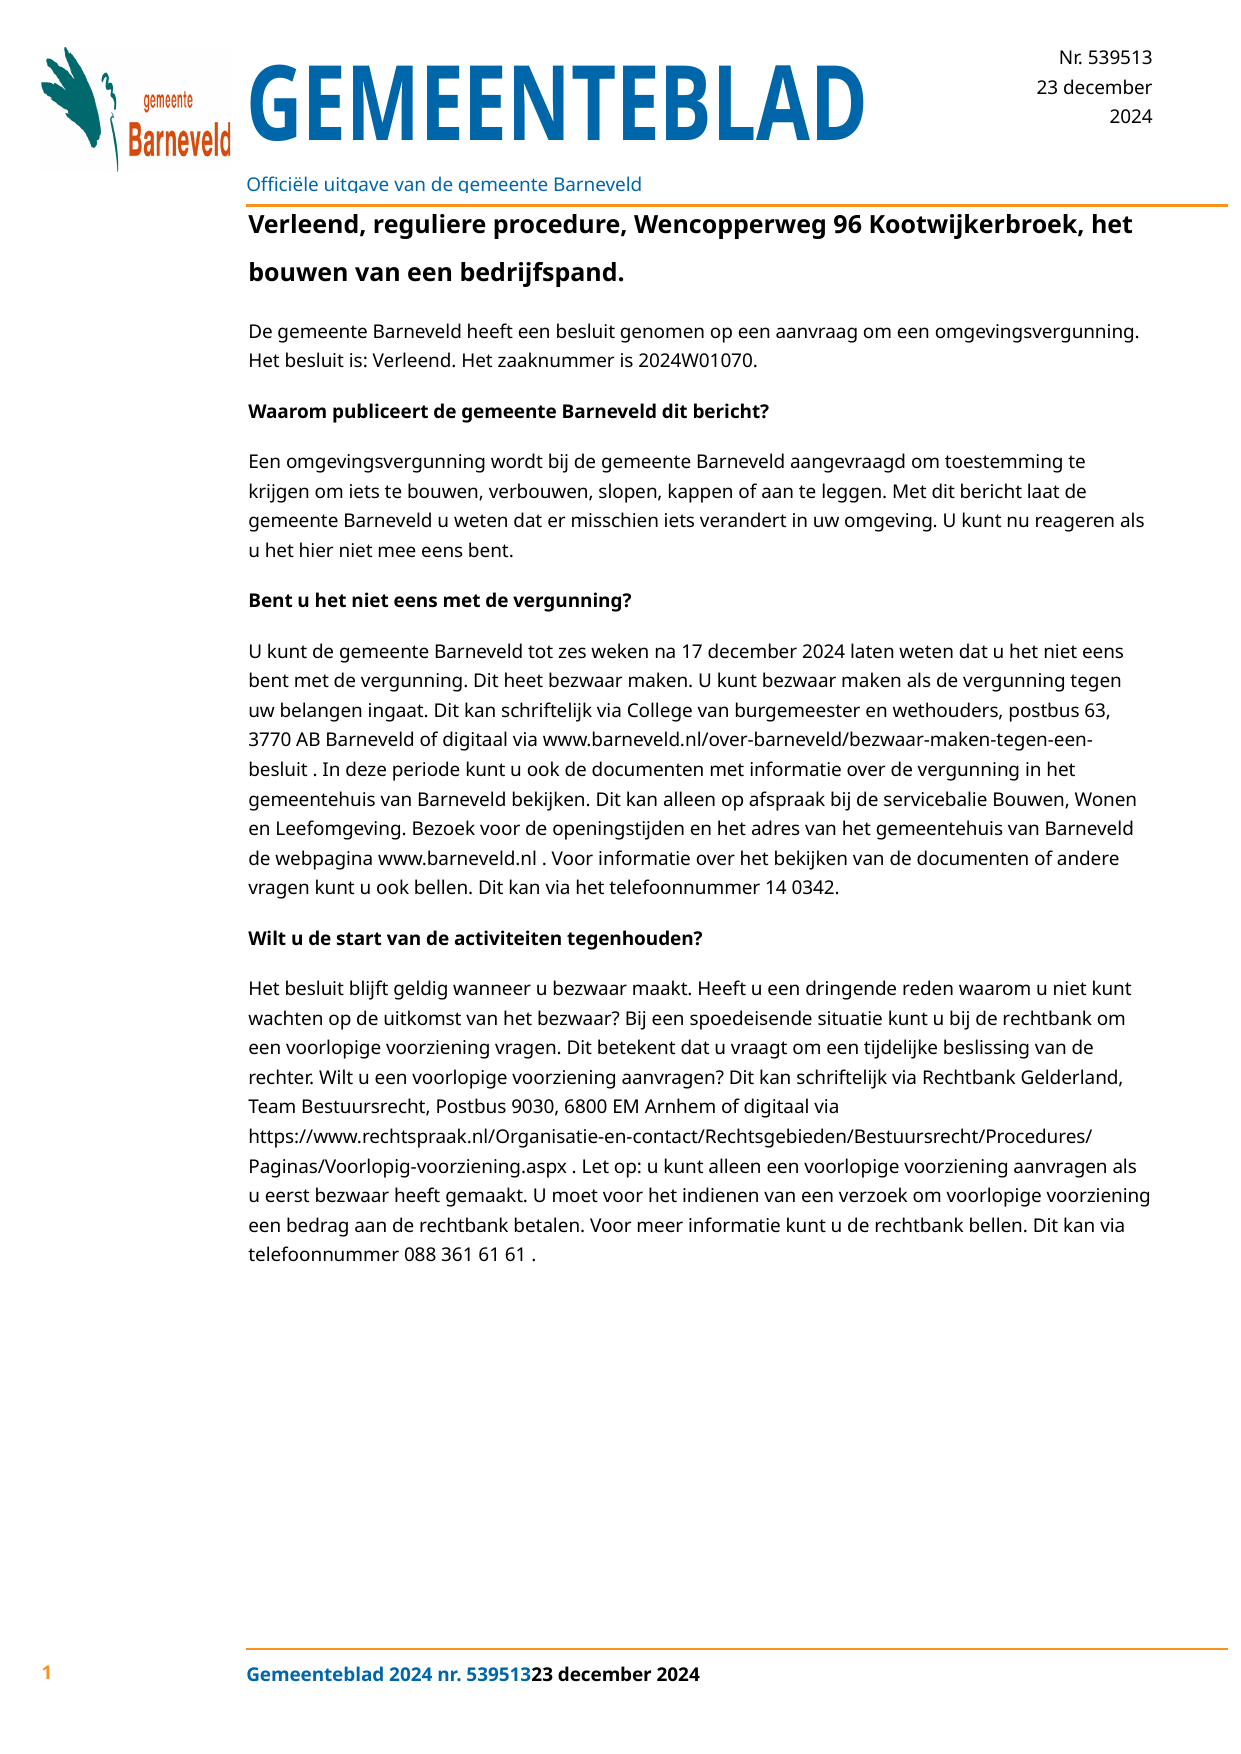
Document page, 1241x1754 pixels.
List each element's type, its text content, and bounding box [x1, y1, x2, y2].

text De gemeente Barneveld heeft een besluit genomen op een aanvraag om een omgevingsvergunning. Het besluit is: Verleend. Het zaaknummer is 2024W01070. [248, 318, 1152, 373]
text U kunt de gemeente Barneveld tot zes weken na 17 december 2024 laten weten dat u het niet eens bent met de vergunning. Dit heet bezwaar maken. U kunt bezwaar maken als de vergunning tegen uw belangen ingaat. Dit kan schriftelijk via College van burgemeester en wethouders, postbus 63, 3770 AB Barneveld of digitaal via www.barneveld.nl/over-barneveld/bezwaar-maken-tegen-een-besluit . In deze periode kunt u ook de documenten met informatie over de vergunning in het gemeentehuis van Barneveld bekijken. Dit kan alleen op afspraak bij de servicebalie Bouwen, Wonen en Leefomgeving. Bezoek voor de openingstijden en het adres van het gemeentehuis van Barneveld de webpagina www.barneveld.nl . Voor informatie over het bekijken van de documenten of andere vragen kunt u ook bellen. Dit kan via het telefoonnummer 14 0342. [248, 638, 1152, 900]
text Een omgevingsvergunning wordt bij de gemeente Barneveld aangevraagd om toestemming te krijgen om iets te bouwen, verbouwen, slopen, kappen of aan te leggen. Met dit bericht laat de gemeente Barneveld u weten dat er misschien iets verandert in uw omgeving. U kunt nu reageren als u het hier niet mee eens bent. [248, 448, 1152, 563]
text Verleend, reguliere procedure, Wencopperweg 96 Kootwijkerbroek, het bouwen van een bedrijfspand. [248, 207, 1152, 288]
text Het besluit blijft geldig wanneer u bezwaar maakt. Heeft u een dringende reden waarom u niet kunt wachten op de uitkomst van het bezwaar? Bij een spoedeisende situatie kunt u bij de rechtbank om een voorlopige voorziening vragen. Dit betekent dat u vraagt om een tijdelijke beslissing van de rechter. Wilt u een voorlopige voorziening aanvragen? Dit kan schriftelijk via Rechtbank Gelderland, Team Bestuursrecht, Postbus 9030, 6800 EM Arnhem of digitaal via https://www.rechtspraak.nl/Organisatie-en-contact/Rechtsgebieden/Bestuursrecht/Procedures/Paginas/Voorlopig-voorziening.aspx . Let op: u kunt alleen een voorlopige voorziening aanvragen als u eerst bezwaar heeft gemaakt. U moet voor het indienen van een verzoek om voorlopige voorziening een bedrag aan de rechtbank betalen. Voor meer informatie kunt u de rechtbank bellen. Dit kan via telefoonnummer 088 361 61 61 . [248, 975, 1152, 1267]
text Wilt u de start van de activiteiten tegenhouden? [248, 925, 1152, 951]
picture [41, 47, 231, 172]
text Waarom publiceert de gemeente Barneveld dit bericht? [248, 398, 1152, 424]
text Bent u het niet eens met de vergunning? [248, 587, 1152, 613]
